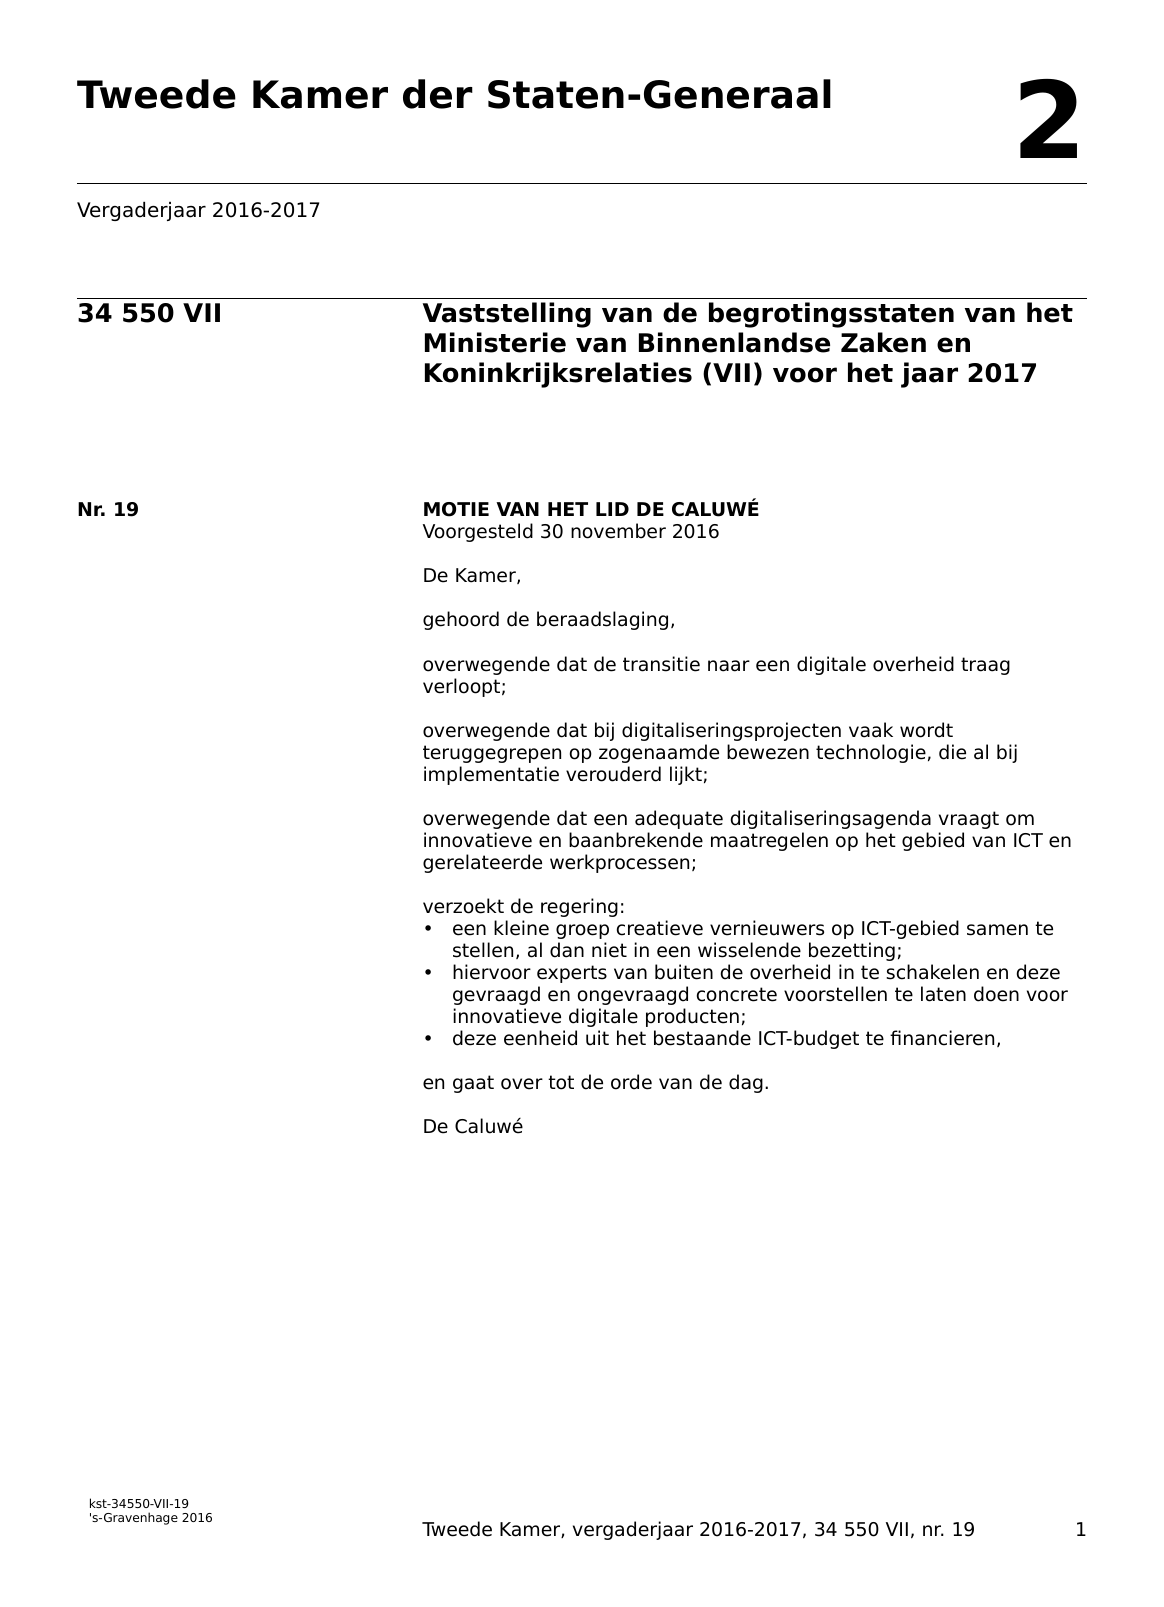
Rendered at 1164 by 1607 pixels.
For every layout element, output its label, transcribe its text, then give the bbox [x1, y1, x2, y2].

text 's-Gravenhage 2016 [88, 1511, 323, 1525]
text overwegende dat de transitie naar een digitale overheid traag verloopt; [422, 653, 1087, 697]
text De Caluwé [422, 1116, 1087, 1138]
subtitle Nr. 19 MOTIE VAN HET LID DE CALUWÉ [77, 499, 1087, 521]
text • een kleine groep creatieve vernieuwers op ICT-gebied samen te stellen, al dan niet in een wisselende bezetting; [422, 918, 1087, 962]
table_header Tweede Kamer der Staten-Generaal [77, 59, 886, 183]
text verzoekt de regering: [422, 896, 1087, 918]
subtitle 34 550 VII Vaststelling van de begrotingsstaten van het Ministerie van Binnenlandse Zaken en Koninkrijksrelaties (VII) voor het jaar 2017 [77, 299, 1087, 388]
text De Kamer, [422, 565, 1087, 587]
text • deze eenheid uit het bestaande ICT-budget te financieren, [422, 1028, 1087, 1050]
text kst-34550-VII-19 [88, 1497, 323, 1511]
table_header 2 [886, 59, 1087, 183]
text gehoord de beraadslaging, [422, 609, 1087, 631]
table_cell Vergaderjaar 2016-2017 [77, 184, 1087, 298]
text en gaat over tot de orde van de dag. [422, 1072, 1087, 1094]
text overwegende dat een adequate digitaliseringsagenda vraagt om innovatieve en baanbrekende maatregelen op het gebied van ICT en gerelateerde werkprocessen; [422, 808, 1087, 874]
text overwegende dat bij digitaliseringsprojecten vaak wordt teruggegrepen op zogenaamde bewezen technologie, die al bij implementatie verouderd lijkt; [422, 720, 1087, 786]
text • hiervoor experts van buiten de overheid in te schakelen en deze gevraagd en ongevraagd concrete voorstellen te laten doen voor innovatieve digitale producten; [422, 962, 1087, 1028]
text Voorgesteld 30 november 2016 [422, 521, 1087, 543]
